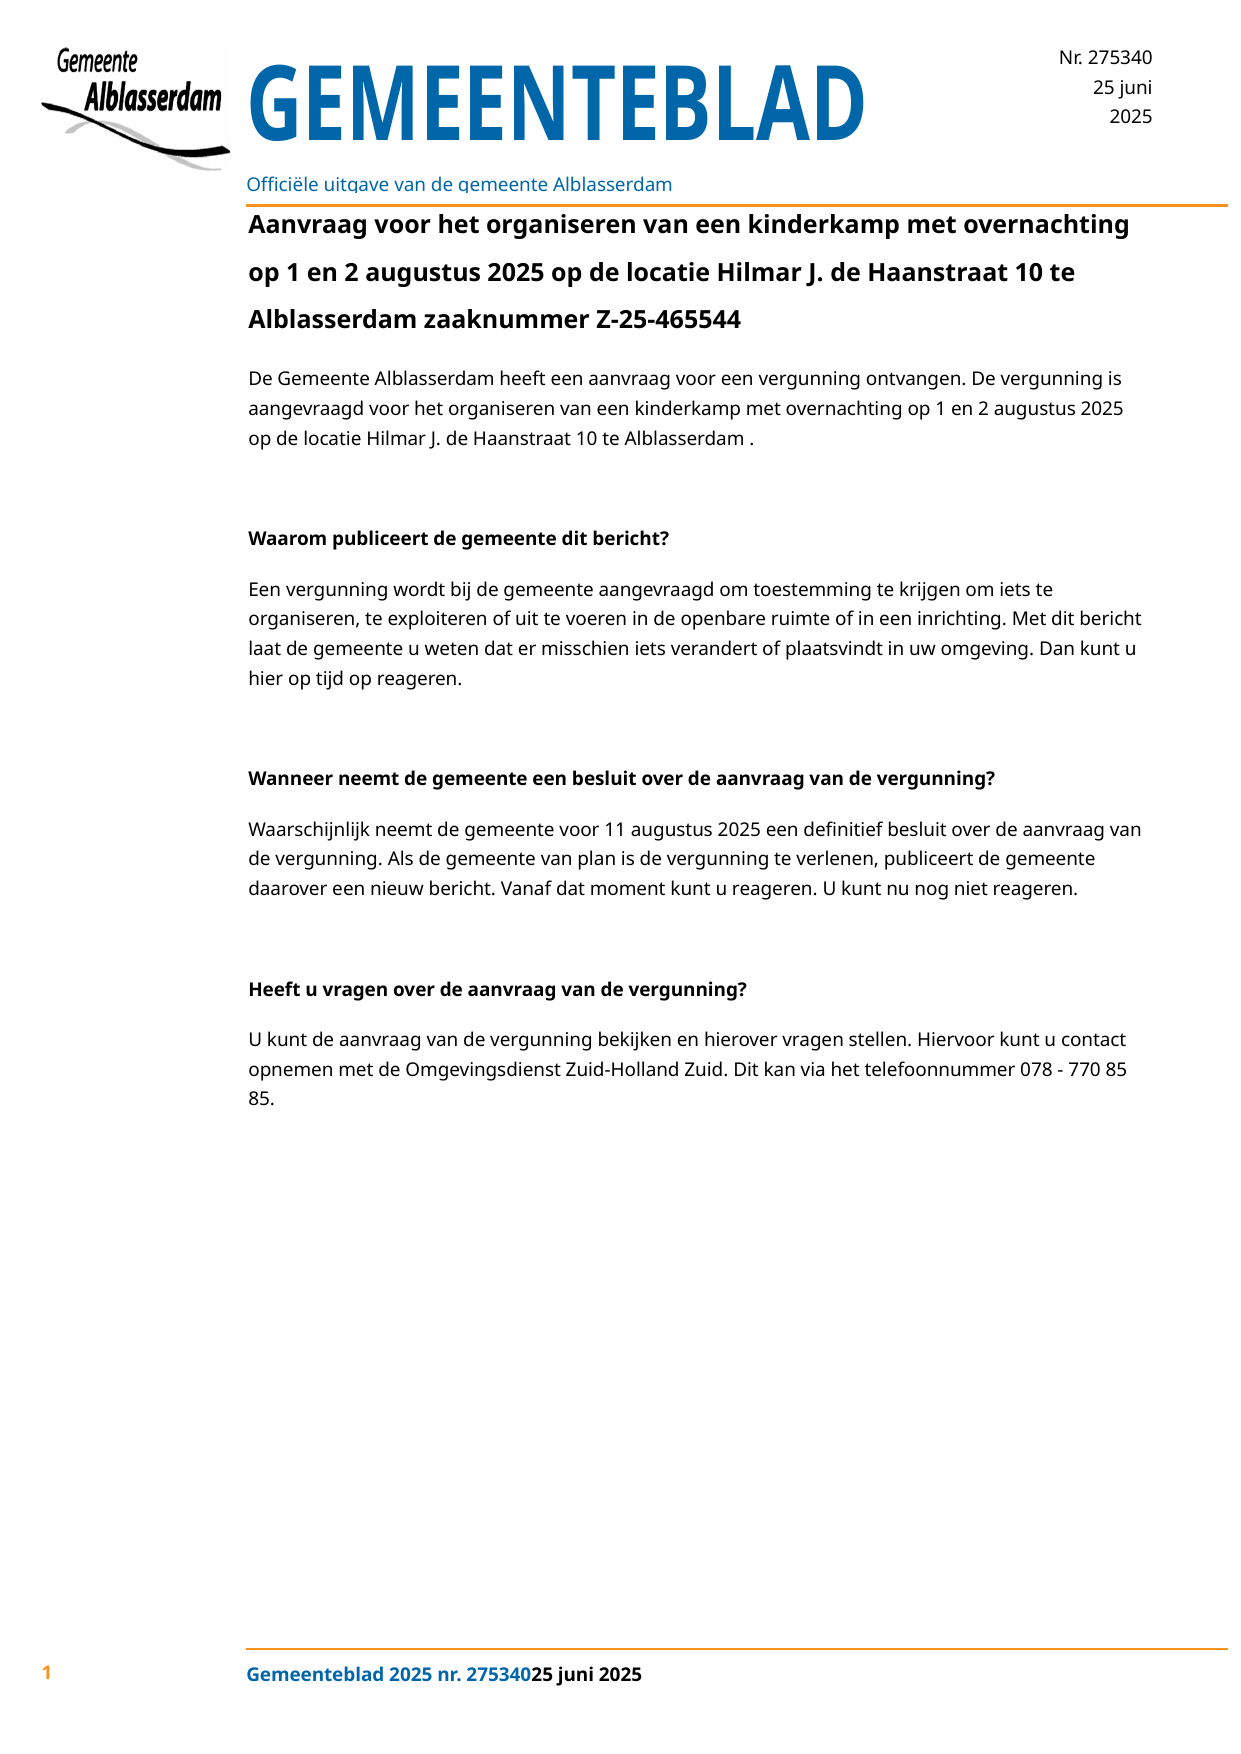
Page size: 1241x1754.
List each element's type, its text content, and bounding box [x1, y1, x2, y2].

text Wanneer neemt de gemeente een besluit over de aanvraag van de vergunning? [248, 766, 1152, 791]
text De Gemeente Alblasserdam heeft een aanvraag voor een vergunning ontvangen. De vergunning is aangevraagd voor het organiseren van een kinderkamp met overnachting op 1 en 2 augustus 2025 op de locatie Hilmar J. de Haanstraat 10 te Alblasserdam . [248, 366, 1152, 450]
text Waarschijnlijk neemt de gemeente voor 11 augustus 2025 een definitief besluit over de aanvraag van de vergunning. Als de gemeente van plan is de vergunning te verlenen, publiceert de gemeente daarover een nieuw bericht. Vanaf dat moment kunt u reageren. U kunt nu nog niet reageren. [248, 816, 1152, 901]
text Aanvraag voor het organiseren van een kinderkamp met overnachting op 1 en 2 augustus 2025 op de locatie Hilmar J. de Haanstraat 10 te Alblasserdam zaaknummer Z-25-465544 [248, 207, 1152, 336]
picture [41, 47, 231, 172]
text Een vergunning wordt bij de gemeente aangevraagd om toestemming te krijgen om iets te organiseren, te exploiteren of uit te voeren in de openbare ruimte of in een inrichting. Met dit bericht laat de gemeente u weten dat er misschien iets verandert of plaatsvindt in uw omgeving. Dan kunt u hier op tijd op reageren. [248, 576, 1152, 690]
text Heeft u vragen over de aanvraag van de vergunning? [248, 976, 1152, 1002]
text U kunt de aanvraag van de vergunning bekijken en hierover vragen stellen. Hiervoor kunt u contact opnemen met de Omgevingsdienst Zuid-Holland Zuid. Dit kan via het telefoonnummer 078 - 770 85 85. [248, 1026, 1152, 1111]
text Waarom publiceert de gemeente dit bericht? [248, 526, 1152, 551]
